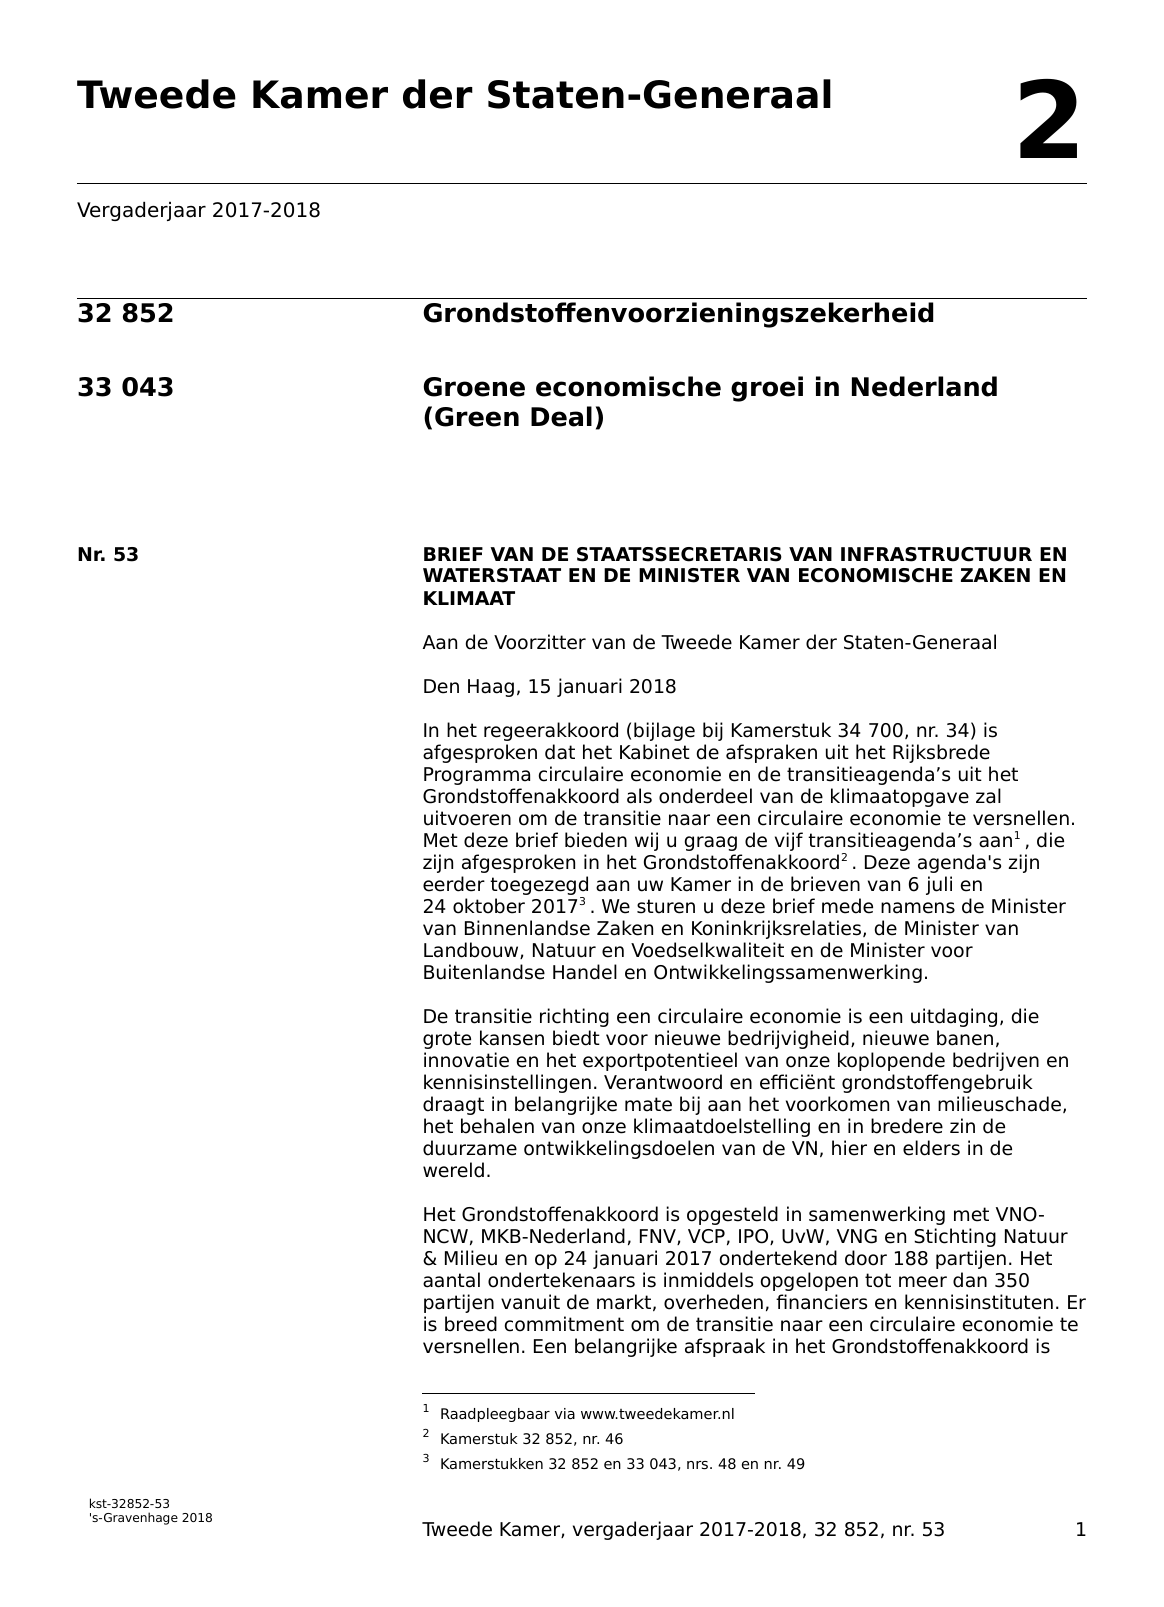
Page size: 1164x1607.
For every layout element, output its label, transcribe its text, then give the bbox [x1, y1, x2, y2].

text Het Grondstoffenakkoord is opgesteld in samenwerking met VNO-NCW, MKB-Nederland, FNV, VCP, IPO, UvW, VNG en Stichting Natuur & Milieu en op 24 januari 2017 ondertekend door 188 partijen. Het aantal ondertekenaars is inmiddels opgelopen tot meer dan 350 partijen vanuit de markt, overheden, financiers en kennisinstituten. Er is breed commitment om de transitie naar een circulaire economie te versnellen. Een belangrijke afspraak in het Grondstoffenakkoord is [422, 1204, 1087, 1358]
text Den Haag, 15 januari 2018 [422, 676, 1087, 698]
subtitle Nr. 53 BRIEF VAN DE STAATSSECRETARIS VAN INFRASTRUCTUUR EN WATERSTAAT EN DE MINISTER VAN ECONOMISCHE ZAKEN EN KLIMAAT [77, 543, 1087, 609]
table_header 2 [886, 59, 1087, 183]
table_header Tweede Kamer der Staten-Generaal [77, 59, 886, 183]
text 's-Gravenhage 2018 [88, 1511, 323, 1525]
text De transitie richting een circulaire economie is een uitdaging, die grote kansen biedt voor nieuwe bedrijvigheid, nieuwe banen, innovatie en het exportpotentieel van onze koplopende bedrijven en kennisinstellingen. Verantwoord en efficiënt grondstoffengebruik draagt in belangrijke mate bij aan het voorkomen van milieuschade, het behalen van onze klimaatdoelstelling en in bredere zin de duurzame ontwikkelingsdoelen van de VN, hier en elders in de wereld. [422, 1006, 1087, 1182]
text Kamerstukken 32 852 en 33 043, nrs. 48 en nr. 49 [422, 1452, 1087, 1474]
subtitle 32 852 Grondstoffenvoorzieningszekerheid [77, 299, 1087, 329]
subtitle 33 043 Groene economische groei in Nederland (Green Deal) [77, 373, 1087, 432]
table_cell Vergaderjaar 2017-2018 [77, 184, 1087, 298]
text In het regeerakkoord (bijlage bij Kamerstuk 34 700, nr. 34) is afgesproken dat het Kabinet de afspraken uit het Rijksbrede Programma circulaire economie en de transitieagenda’s uit het Grondstoffenakkoord als onderdeel van de klimaatopgave zal uitvoeren om de transitie naar een circulaire economie te versnellen. Met deze brief bieden wij u graag de vijf transitieagenda’s aan, die zijn afgesproken in het Grondstoffenakkoord. Deze agenda's zijn eerder toegezegd aan uw Kamer in de brieven van 6 juli en 24 oktober 2017. We sturen u deze brief mede namens de Minister van Binnenlandse Zaken en Koninkrijksrelaties, de Minister van Landbouw, Natuur en Voedselkwaliteit en de Minister voor Buitenlandse Handel en Ontwikkelingssamenwerking. [422, 720, 1087, 984]
text Kamerstuk 32 852, nr. 46 [422, 1427, 1087, 1449]
text Raadpleegbaar via www.tweedekamer.nl [422, 1402, 1087, 1424]
text Aan de Voorzitter van de Tweede Kamer der Staten-Generaal [422, 632, 1087, 653]
text kst-32852-53 [88, 1497, 323, 1511]
